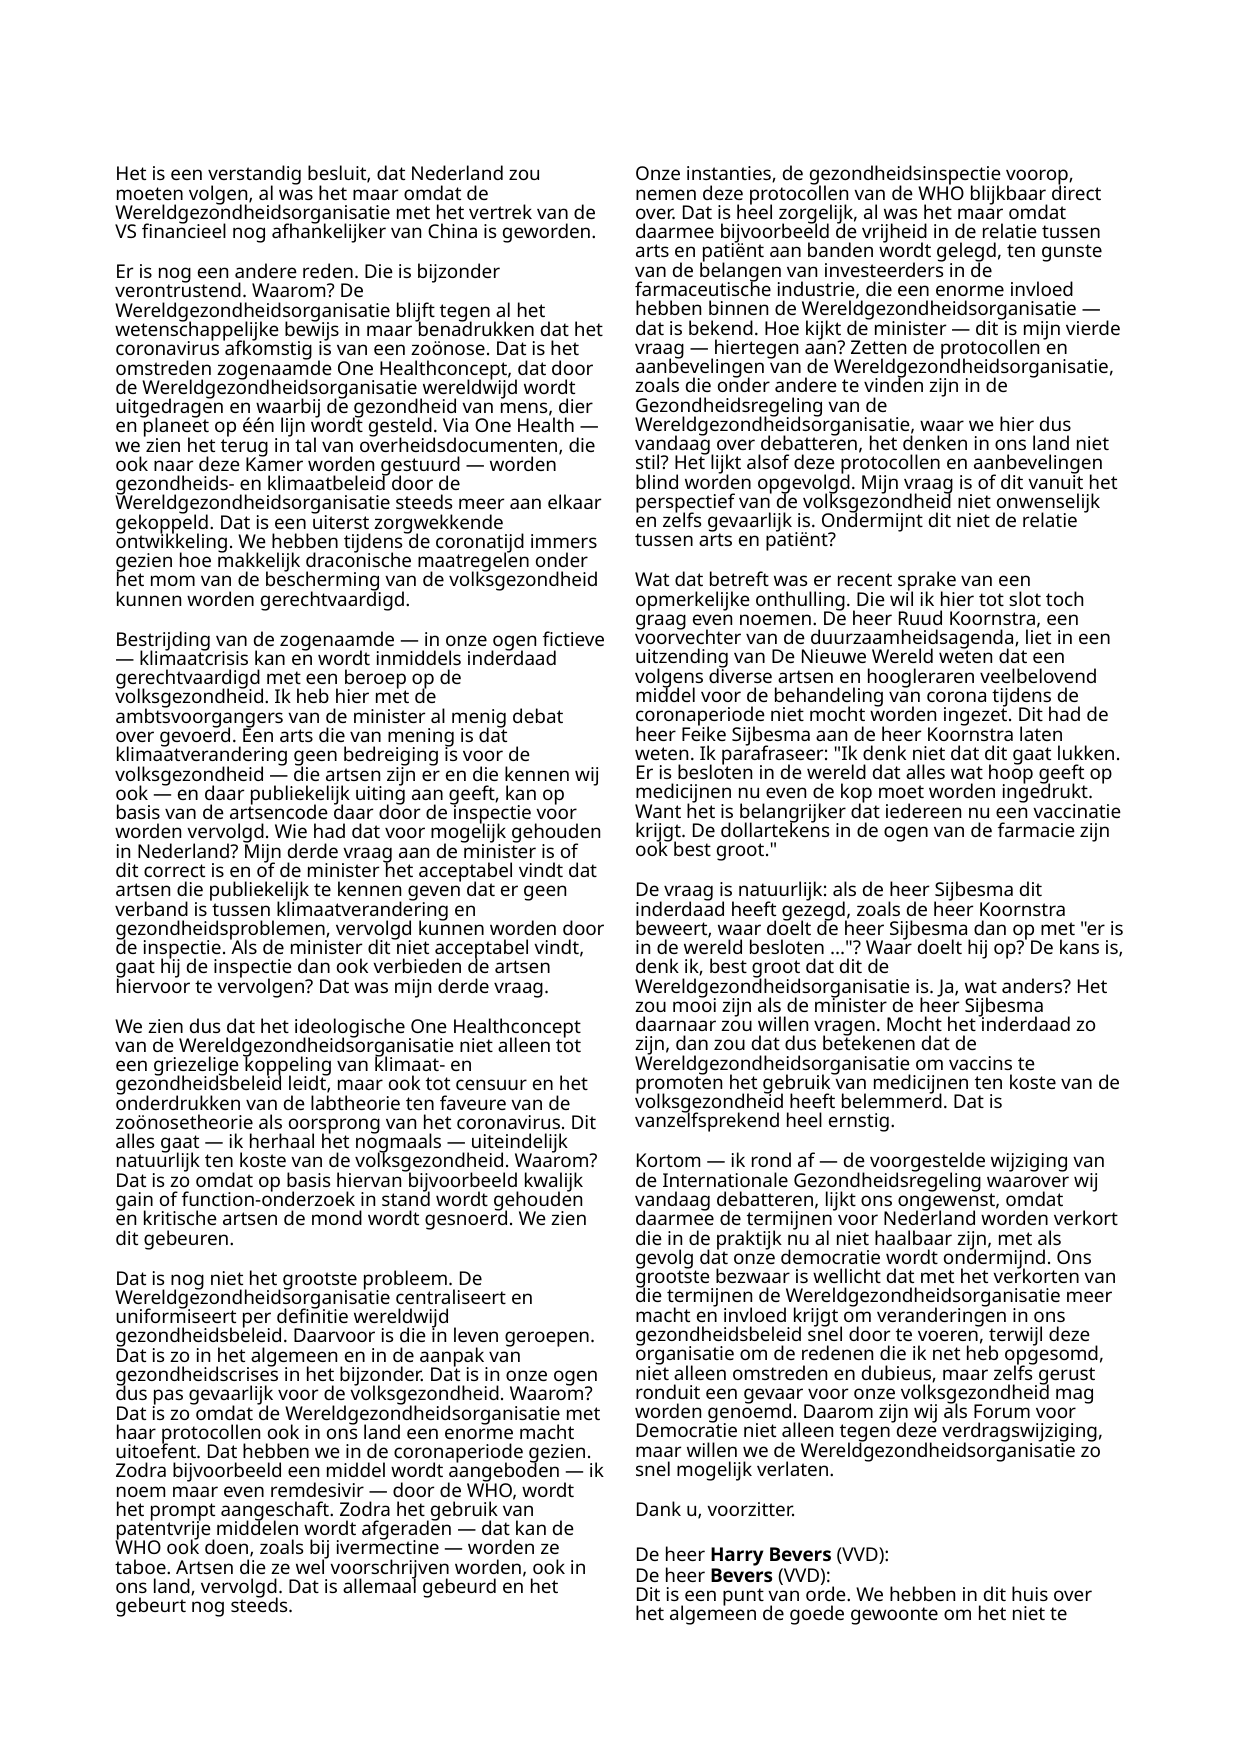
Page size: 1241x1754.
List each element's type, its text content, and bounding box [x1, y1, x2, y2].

text We zien dus dat het ideologische One Healthconcept van de Wereldgezondheidsorganisatie niet alleen tot een griezelige koppeling van klimaat- en gezondheidsbeleid leidt, maar ook tot censuur en het onderdrukken van de labtheorie ten faveure van de zoönosetheorie als oorsprong van het coronavirus. Dit alles gaat — ik herhaal het nogmaals — uiteindelijk natuurlijk ten koste van de volksgezondheid. Waarom? Dat is zo omdat op basis hiervan bijvoorbeeld kwalijk gain of function-onderzoek in stand wordt gehouden en kritische artsen de mond wordt gesnoerd. We zien dit gebeuren. [115, 1018, 605, 1249]
text Dit is een punt van orde. We hebben in dit huis over het algemeen de goede gewoonte om het niet te [635, 1586, 1125, 1624]
text Onze instanties, de gezondheidsinspectie voorop, nemen deze protocollen van de WHO blijkbaar direct over. Dat is heel zorgelijk, al was het maar omdat daarmee bijvoorbeeld de vrijheid in de relatie tussen arts en patiënt aan banden wordt gelegd, ten gunste van de belangen van investeerders in de farmaceutische industrie, die een enorme invloed hebben binnen de Wereldgezondheidsorganisatie — dat is bekend. Hoe kijkt de minister — dit is mijn vierde vraag — hiertegen aan? Zetten de protocollen en aanbevelingen van de Wereldgezondheidsorganisatie, zoals die onder andere te vinden zijn in de Gezondheidsregeling van de Wereldgezondheidsorganisatie, waar we hier dus vandaag over debatteren, het denken in ons land niet stil? Het lijkt alsof deze protocollen en aanbevelingen blind worden opgevolgd. Mijn vraag is of dit vanuit het perspectief van de volksgezondheid niet onwenselijk en zelfs gevaarlijk is. Ondermijnt dit niet de relatie tussen arts en patiënt? [635, 165, 1125, 551]
text De vraag is natuurlijk: als de heer Sijbesma dit inderdaad heeft gezegd, zoals de heer Koornstra beweert, waar doelt de heer Sijbesma dan op met "er is in de wereld besloten ..."? Waar doelt hij op? De kans is, denk ik, best groot dat dit de Wereldgezondheidsorganisatie is. Ja, wat anders? Het zou mooi zijn als de minister de heer Sijbesma daarnaar zou willen vragen. Mocht het inderdaad zo zijn, dan zou dat dus betekenen dat de Wereldgezondheidsorganisatie om vaccins te promoten het gebruik van medicijnen ten koste van de volksgezondheid heeft belemmerd. Dat is vanzelfsprekend heel ernstig. [635, 881, 1125, 1132]
text Bestrijding van de zogenaamde — in onze ogen fictieve — klimaatcrisis kan en wordt inmiddels inderdaad gerechtvaardigd met een beroep op de volksgezondheid. Ik heb hier met de ambtsvoorgangers van de minister al menig debat over gevoerd. Een arts die van mening is dat klimaatverandering geen bedreiging is voor de volksgezondheid — die artsen zijn er en die kennen wij ook — en daar publiekelijk uiting aan geeft, kan op basis van de artsencode daar door de inspectie voor worden vervolgd. Wie had dat voor mogelijk gehouden in Nederland? Mijn derde vraag aan de minister is of dit correct is en of de minister het acceptabel vindt dat artsen die publiekelijk te kennen geven dat er geen verband is tussen klimaatverandering en gezondheidsproblemen, vervolgd kunnen worden door de inspectie. Als de minister dit niet acceptabel vindt, gaat hij de inspectie dan ook verbieden de artsen hiervoor te vervolgen? Dat was mijn derde vraag. [115, 631, 605, 997]
text Kortom — ik rond af — de voorgestelde wijziging van de Internationale Gezondheidsregeling waarover wij vandaag debatteren, lijkt ons ongewenst, omdat daarmee de termijnen voor Nederland worden verkort die in de praktijk nu al niet haalbaar zijn, met als gevolg dat onze democratie wordt ondermijnd. Ons grootste bezwaar is wellicht dat met het verkorten van die termijnen de Wereldgezondheidsorganisatie meer macht en invloed krijgt om veranderingen in ons gezondheidsbeleid snel door te voeren, terwijl deze organisatie om de redenen die ik net heb opgesomd, niet alleen omstreden en dubieus, maar zelfs gerust ronduit een gevaar voor onze volksgezondheid mag worden genoemd. Daarom zijn wij als Forum voor Democratie niet alleen tegen deze verdragswijziging, maar willen we de Wereldgezondheidsorganisatie zo snel mogelijk verlaten. [635, 1152, 1125, 1480]
text De heer Harry Bevers (VVD): [635, 1541, 1125, 1567]
text Het is een verstandig besluit, dat Nederland zou moeten volgen, al was het maar omdat de Wereldgezondheidsorganisatie met het vertrek van de VS financieel nog afhankelijker van China is geworden. [115, 165, 605, 242]
text Dank u, voorzitter. [635, 1501, 1125, 1520]
text De heer Bevers (VVD): [635, 1567, 1125, 1586]
text Wat dat betreft was er recent sprake van een opmerkelijke onthulling. Die wil ik hier tot slot toch graag even noemen. De heer Ruud Koornstra, een voorvechter van de duurzaamheidsagenda, liet in een uitzending van De Nieuwe Wereld weten dat een volgens diverse artsen en hoogleraren veelbelovend middel voor de behandeling van corona tijdens de coronaperiode niet mocht worden ingezet. Dit had de heer Feike Sijbesma aan de heer Koornstra laten weten. Ik parafraseer: "Ik denk niet dat dit gaat lukken. Er is besloten in de wereld dat alles wat hoop geeft op medicijnen nu even de kop moet worden ingedrukt. Want het is belangrijker dat iedereen nu een vaccinatie krijgt. De dollartekens in de ogen van de farmacie zijn ook best groot." [635, 571, 1125, 861]
text Er is nog een andere reden. Die is bijzonder verontrustend. Waarom? De Wereldgezondheidsorganisatie blijft tegen al het wetenschappelijke bewijs in maar benadrukken dat het coronavirus afkomstig is van een zoönose. Dat is het omstreden zogenaamde One Healthconcept, dat door de Wereldgezondheidsorganisatie wereldwijd wordt uitgedragen en waarbij de gezondheid van mens, dier en planeet op één lijn wordt gesteld. Via One Health — we zien het terug in tal van overheidsdocumenten, die ook naar deze Kamer worden gestuurd — worden gezondheids- en klimaatbeleid door de Wereldgezondheidsorganisatie steeds meer aan elkaar gekoppeld. Dat is een uiterst zorgwekkende ontwikkeling. We hebben tijdens de coronatijd immers gezien hoe makkelijk draconische maatregelen onder het mom van de bescherming van de volksgezondheid kunnen worden gerechtvaardigd. [115, 263, 605, 610]
text Dat is nog niet het grootste probleem. De Wereldgezondheidsorganisatie centraliseert en uniformiseert per definitie wereldwijd gezondheidsbeleid. Daarvoor is die in leven geroepen. Dat is zo in het algemeen en in de aanpak van gezondheidscrises in het bijzonder. Dat is in onze ogen dus pas gevaarlijk voor de volksgezondheid. Waarom? Dat is zo omdat de Wereldgezondheidsorganisatie met haar protocollen ook in ons land een enorme macht uitoefent. Dat hebben we in de coronaperiode gezien. Zodra bijvoorbeeld een middel wordt aangeboden — ik noem maar even remdesivir — door de WHO, wordt het prompt aangeschaft. Zodra het gebruik van patentvrije middelen wordt afgeraden — dat kan de WHO ook doen, zoals bij ivermectine — worden ze taboe. Artsen die ze wel voorschrijven worden, ook in ons land, vervolgd. Dat is allemaal gebeurd en het gebeurt nog steeds. [115, 1269, 605, 1616]
